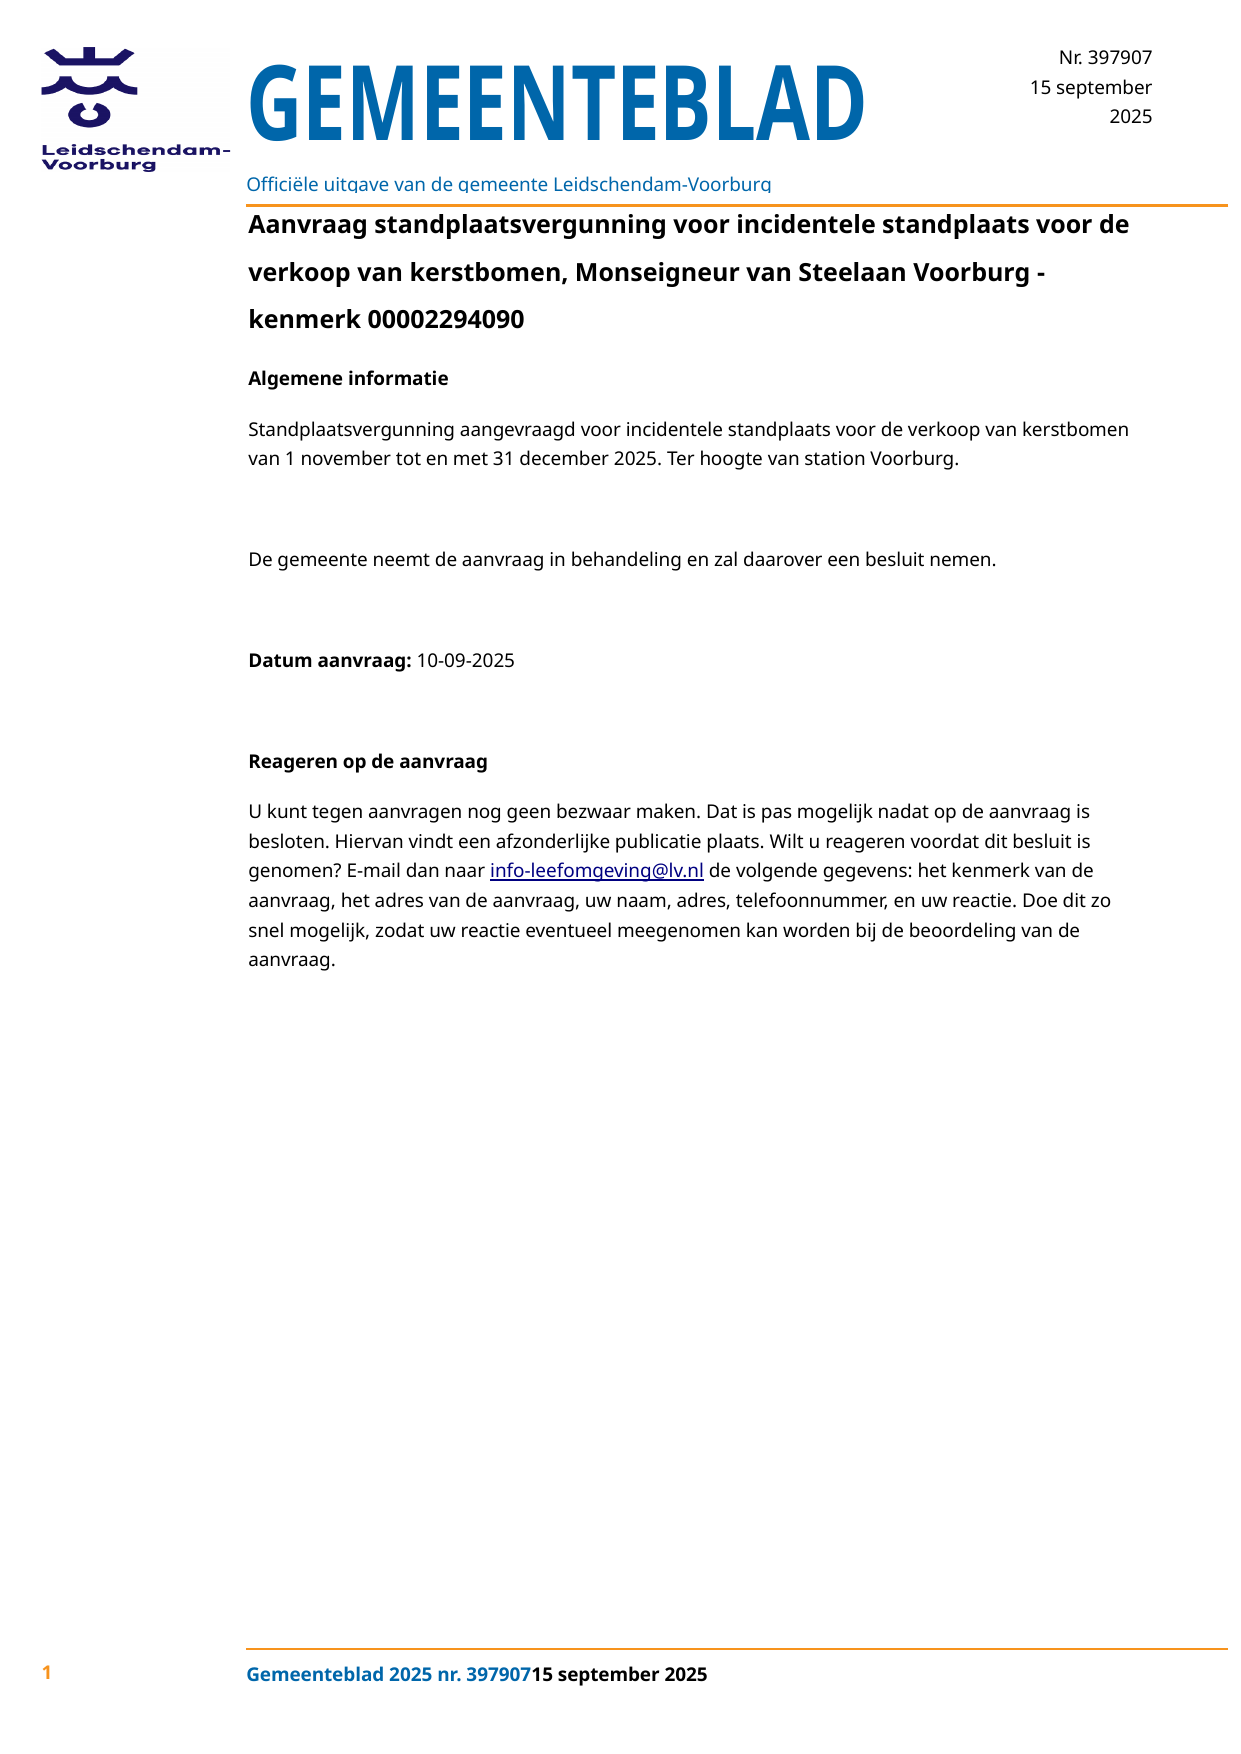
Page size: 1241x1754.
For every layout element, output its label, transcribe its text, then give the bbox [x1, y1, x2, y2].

text U kunt tegen aanvragen nog geen bezwaar maken. Dat is pas mogelijk nadat op de aanvraag is besloten. Hiervan vindt een afzonderlijke publicatie plaats. Wilt u reageren voordat dit besluit is genomen? E-mail dan naar info-leefomgeving@lv.nl de volgende gegevens: het kenmerk van de aanvraag, het adres van de aanvraag, uw naam, adres, telefoonnummer, en uw reactie. Doe dit zo snel mogelijk, zodat uw reactie eventueel meegenomen kan worden bij de beoordeling van de aanvraag. [248, 798, 1152, 972]
text De gemeente neemt de aanvraag in behandeling en zal daarover een besluit nemen. [248, 546, 1152, 572]
text Datum aanvraag: 10-09-2025 [248, 647, 1152, 673]
text Algemene informatie [248, 366, 1152, 391]
text Standplaatsvergunning aangevraagd voor incidentele standplaats voor de verkoop van kerstbomen van 1 november tot en met 31 december 2025. Ter hoogte van station Voorburg. [248, 416, 1152, 471]
text Reageren op de aanvraag [248, 748, 1152, 774]
picture [41, 47, 231, 172]
text Aanvraag standplaatsvergunning voor incidentele standplaats voor de verkoop van kerstbomen, Monseigneur van Steelaan Voorburg - kenmerk 00002294090 [248, 207, 1152, 336]
